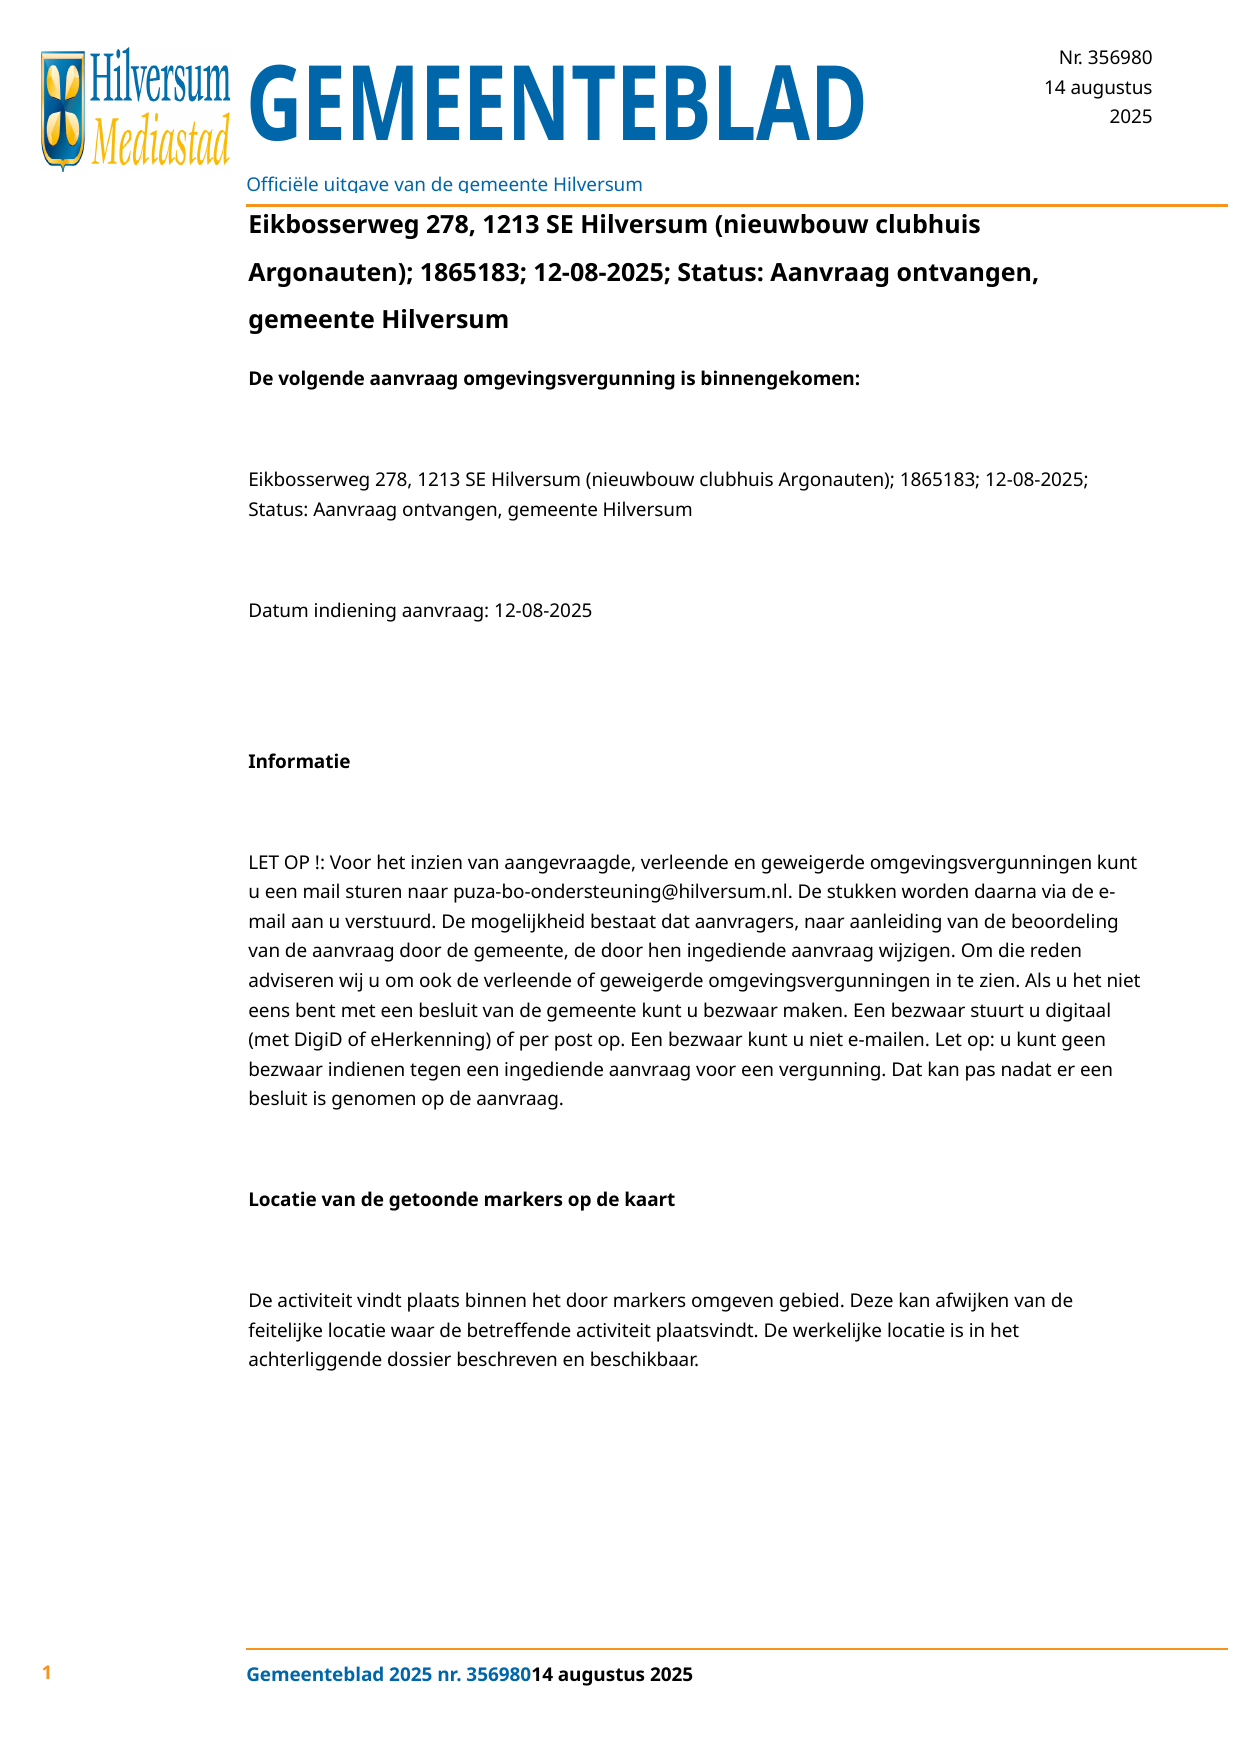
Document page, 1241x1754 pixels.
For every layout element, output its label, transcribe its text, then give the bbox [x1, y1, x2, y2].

text Eikbosserweg 278, 1213 SE Hilversum (nieuwbouw clubhuis Argonauten); 1865183; 12-08-2025; Status: Aanvraag ontvangen, gemeente Hilversum [248, 207, 1152, 336]
text LET OP !: Voor het inzien van aangevraagde, verleende en geweigerde omgevingsvergunningen kunt u een mail sturen naar puza-bo-ondersteuning@hilversum.nl. De stukken worden daarna via de e-mail aan u verstuurd. De mogelijkheid bestaat dat aanvragers, naar aanleiding van de beoordeling van de aanvraag door de gemeente, de door hen ingediende aanvraag wijzigen. Om die reden adviseren wij u om ook de verleende of geweigerde omgevingsvergunningen in te zien. Als u het niet eens bent met een besluit van de gemeente kunt u bezwaar maken. Een bezwaar stuurt u digitaal (met DigiD of eHerkenning) of per post op. Een bezwaar kunt u niet e-mailen. Let op: u kunt geen bezwaar indienen tegen een ingediende aanvraag voor een vergunning. Dat kan pas nadat er een besluit is genomen op de aanvraag. [248, 849, 1152, 1111]
picture [41, 47, 231, 172]
text Datum indiening aanvraag: 12-08-2025 [248, 597, 1152, 622]
text Eikbosserweg 278, 1213 SE Hilversum (nieuwbouw clubhuis Argonauten); 1865183; 12-08-2025; Status: Aanvraag ontvangen, gemeente Hilversum [248, 466, 1152, 522]
text De volgende aanvraag omgevingsvergunning is binnengekomen: [248, 366, 1152, 391]
text De activiteit vindt plaats binnen het door markers omgeven gebied. Deze kan afwijken van de feitelijke locatie waar de betreffende activiteit plaatsvindt. De werkelijke locatie is in het achterliggende dossier beschreven en beschikbaar. [248, 1287, 1152, 1372]
text Locatie van de getoonde markers op de kaart [248, 1186, 1152, 1212]
text Informatie [248, 748, 1152, 774]
